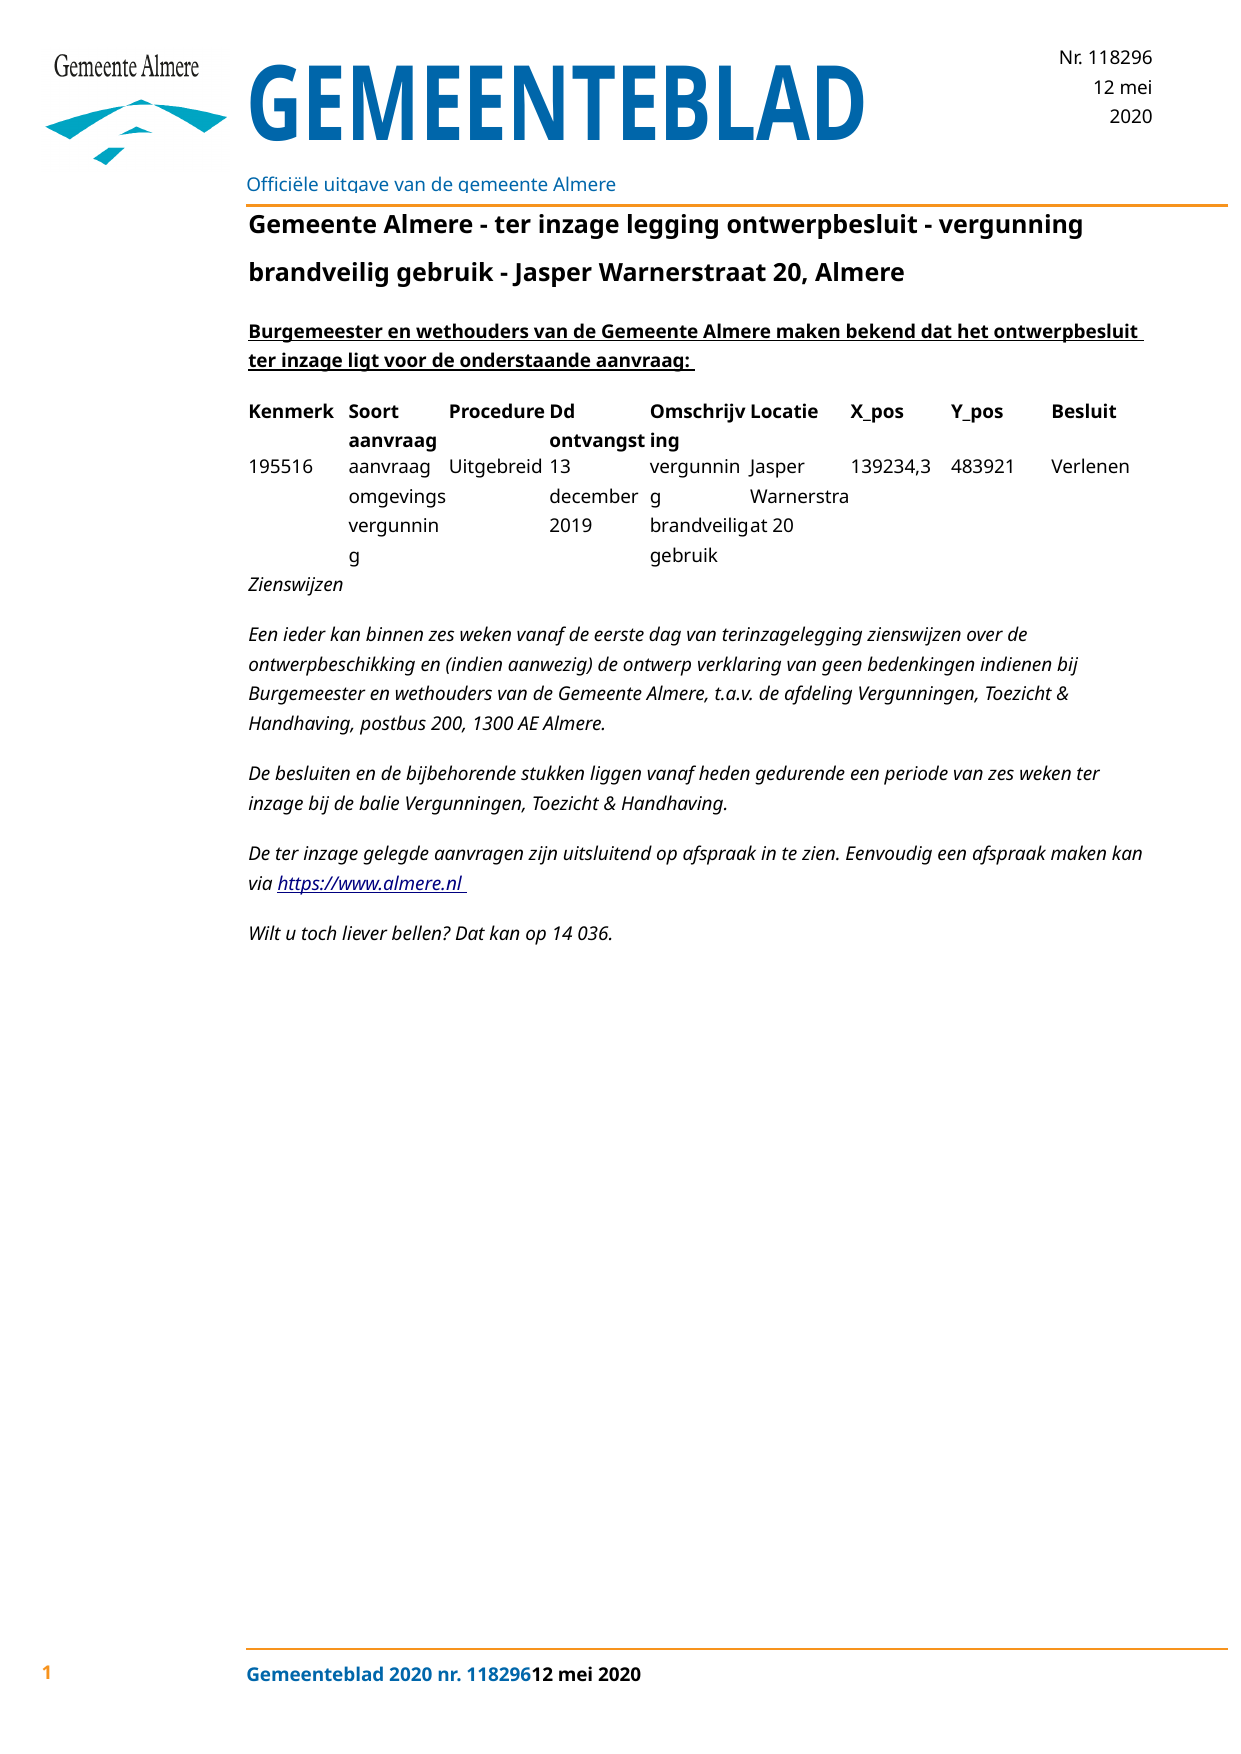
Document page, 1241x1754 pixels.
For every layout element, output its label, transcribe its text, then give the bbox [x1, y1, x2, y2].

table_header X_pos [850, 398, 951, 453]
text Een ieder kan binnen zes weken vanaf de eerste dag van terinzagelegging zienswijzen over de ontwerpbeschikking en (indien aanwezig) de ontwerp verklaring van geen bedenkingen indienen bij Burgemeester en wethouders van de Gemeente Almere, t.a.v. de afdeling Vergunningen, Toezicht & Handhaving, postbus 200, 1300 AE Almere. [248, 621, 1152, 736]
table_cell 483921 [951, 453, 1051, 568]
table_cell Jasper Warnerstraat 20 [750, 453, 850, 568]
picture [41, 47, 231, 172]
text Zienswijzen [248, 571, 1152, 597]
table_header Locatie [750, 398, 850, 453]
table_cell 139234,3 [850, 453, 951, 568]
table_header Dd ontvangst [549, 398, 649, 453]
table_header Besluit [1051, 398, 1152, 453]
table_header Procedure [449, 398, 549, 453]
text Burgemeester en wethouders van de Gemeente Almere maken bekend dat het ontwerpbesluit ter inzage ligt voor de onderstaande aanvraag: [248, 318, 1152, 373]
table_header Soort aanvraag [348, 398, 449, 453]
table_cell aanvraag omgevingsvergunning [348, 453, 449, 568]
text De besluiten en de bijbehorende stukken liggen vanaf heden gedurende een periode van zes weken ter inzage bij de balie Vergunningen, Toezicht & Handhaving. [248, 761, 1152, 816]
text De ter inzage gelegde aanvragen zijn uitsluitend op afspraak in te zien. Eenvoudig een afspraak maken kan via https://www.almere.nl [248, 841, 1152, 896]
text Wilt u toch liever bellen? Dat kan op 14 036. [248, 921, 1152, 946]
table_cell Verlenen [1051, 453, 1152, 568]
text Gemeente Almere - ter inzage legging ontwerpbesluit - vergunning brandveilig gebruik - Jasper Warnerstraat 20, Almere [248, 207, 1152, 288]
table_cell 195516 [248, 453, 348, 568]
table_cell 13 december 2019 [549, 453, 649, 568]
table_cell Uitgebreid [449, 453, 549, 568]
table_header Kenmerk [248, 398, 348, 453]
table_header Omschrijving [650, 398, 750, 453]
table_header Y_pos [951, 398, 1051, 453]
table_cell vergunning brandveilig gebruik [650, 453, 750, 568]
